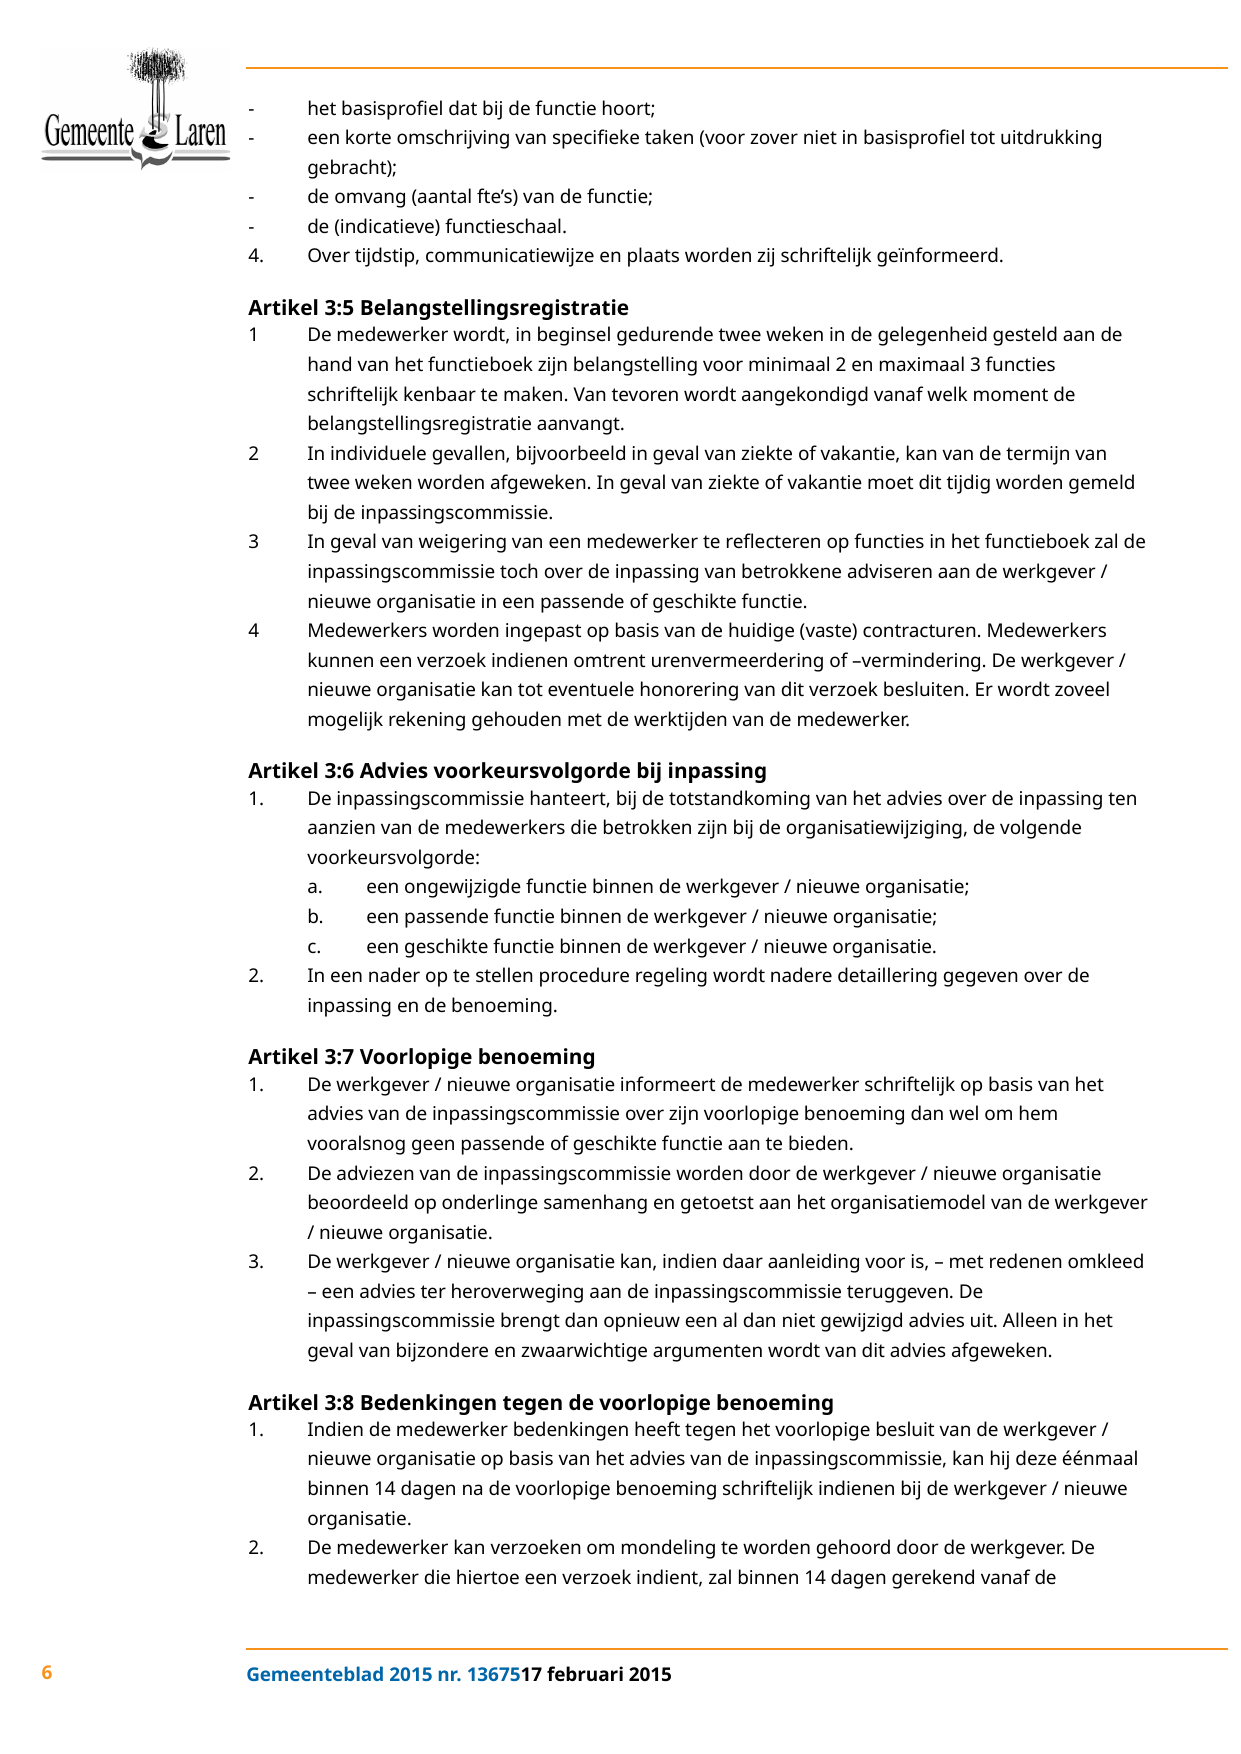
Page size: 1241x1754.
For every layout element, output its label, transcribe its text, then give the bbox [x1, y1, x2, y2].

list het basisprofiel dat bij de functie hoort; [248, 95, 1152, 121]
text Artikel 3:8 Bedenkingen tegen de voorlopige benoeming [248, 1388, 1152, 1416]
list Over tijdstip, communicatiewijze en plaats worden zij schriftelijk geïnformeerd. [248, 243, 1152, 268]
list De medewerker kan verzoeken om mondeling te worden gehoord door de werkgever. De medewerker die hiertoe een verzoek indient, zal binnen 14 dagen gerekend vanaf de [248, 1534, 1152, 1590]
list Medewerkers worden ingepast op basis van de huidige (vaste) contracturen. Medewerkers kunnen een verzoek indienen omtrent urenvermeerdering of –vermindering. De werkgever / nieuwe organisatie kan tot eventuele honorering van dit verzoek besluiten. Er wordt zoveel mogelijk rekening gehouden met de werktijden van de medewerker. [248, 617, 1152, 732]
list een geschikte functie binnen de werkgever / nieuwe organisatie. [307, 933, 1152, 959]
list De inpassingscommissie hanteert, bij de totstandkoming van het advies over de inpassing ten aanzien van de medewerkers die betrokken zijn bij de organisatiewijziging, de volgende voorkeursvolgorde: [248, 785, 1152, 870]
picture [41, 47, 231, 172]
list In een nader op te stellen procedure regeling wordt nadere detaillering gegeven over de inpassing en de benoeming. [248, 962, 1152, 1018]
list Indien de medewerker bedenkingen heeft tegen het voorlopige besluit van de werkgever / nieuwe organisatie op basis van het advies van de inpassingscommissie, kan hij deze éénmaal binnen 14 dagen na de voorlopige benoeming schriftelijk indienen bij de werkgever / nieuwe organisatie. [248, 1416, 1152, 1531]
list de (indicatieve) functieschaal. [248, 213, 1152, 239]
list een passende functie binnen de werkgever / nieuwe organisatie; [307, 903, 1152, 929]
list De werkgever / nieuwe organisatie informeert de medewerker schriftelijk op basis van het advies van de inpassingscommissie over zijn voorlopige benoeming dan wel om hem vooralsnog geen passende of geschikte functie aan te bieden. [248, 1071, 1152, 1156]
text Artikel 3:6 Advies voorkeursvolgorde bij inpassing [248, 757, 1152, 785]
list De medewerker wordt, in beginsel gedurende twee weken in de gelegenheid gesteld aan de hand van het functieboek zijn belangstelling voor minimaal 2 en maximaal 3 functies schriftelijk kenbaar te maken. Van tevoren wordt aangekondigd vanaf welk moment de belangstellingsregistratie aanvangt. [248, 322, 1152, 436]
list de omvang (aantal fte’s) van de functie; [248, 183, 1152, 209]
list De adviezen van de inpassingscommissie worden door de werkgever / nieuwe organisatie beoordeeld op onderlinge samenhang en getoetst aan het organisatiemodel van de werkgever / nieuwe organisatie. [248, 1160, 1152, 1244]
text Artikel 3:5 Belangstellingsregistratie [248, 293, 1152, 322]
text Artikel 3:7 Voorlopige benoeming [248, 1042, 1152, 1071]
list In individuele gevallen, bijvoorbeeld in geval van ziekte of vakantie, kan van de termijn van twee weken worden afgeweken. In geval van ziekte of vakantie moet dit tijdig worden gemeld bij de inpassingscommissie. [248, 440, 1152, 525]
list In geval van weigering van een medewerker te reflecteren op functies in het functieboek zal de inpassingscommissie toch over de inpassing van betrokkene adviseren aan de werkgever / nieuwe organisatie in een passende of geschikte functie. [248, 529, 1152, 613]
list een korte omschrijving van specifieke taken (voor zover niet in basisprofiel tot uitdrukking gebracht); [248, 124, 1152, 180]
list De werkgever / nieuwe organisatie kan, indien daar aanleiding voor is, – met redenen omkleed – een advies ter heroverweging aan de inpassingscommissie teruggeven. De inpassingscommissie brengt dan opnieuw een al dan niet gewijzigd advies uit. Alleen in het geval van bijzondere en zwaarwichtige argumenten wordt van dit advies afgeweken. [248, 1248, 1152, 1363]
list een ongewijzigde functie binnen de werkgever / nieuwe organisatie; [307, 874, 1152, 899]
